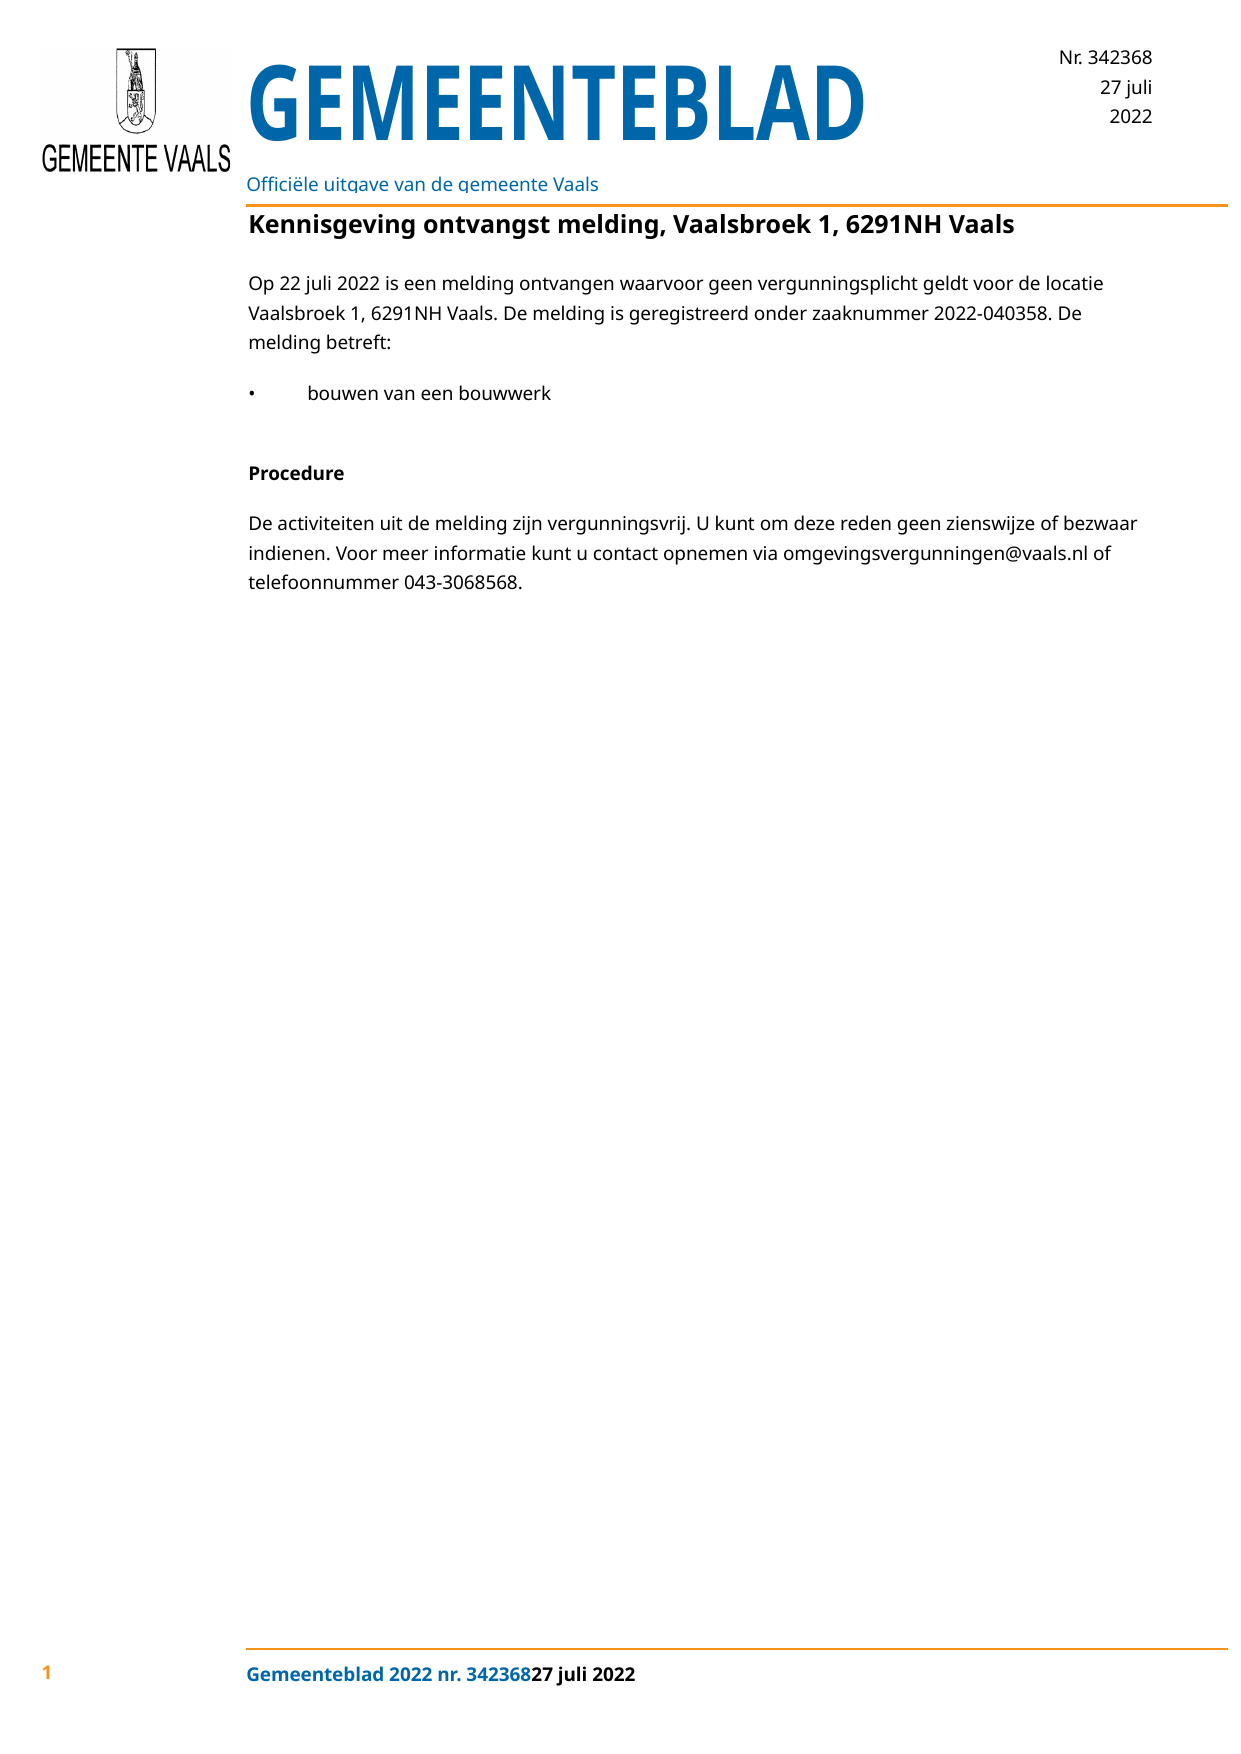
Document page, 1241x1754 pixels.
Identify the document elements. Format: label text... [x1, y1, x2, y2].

text Procedure [248, 460, 1152, 486]
picture [41, 47, 231, 172]
text Op 22 juli 2022 is een melding ontvangen waarvoor geen vergunningsplicht geldt voor de locatie Vaalsbroek 1, 6291NH Vaals. De melding is geregistreerd onder zaaknummer 2022-040358. De melding betreft: [248, 270, 1152, 355]
list bouwen van een bouwwerk [248, 380, 1152, 406]
text Kennisgeving ontvangst melding, Vaalsbroek 1, 6291NH Vaals [248, 207, 1152, 241]
text De activiteiten uit de melding zijn vergunningsvrij. U kunt om deze reden geen zienswijze of bezwaar indienen. Voor meer informatie kunt u contact opnemen via omgevingsvergunningen@vaals.nl of telefoonnummer 043-3068568. [248, 510, 1152, 595]
